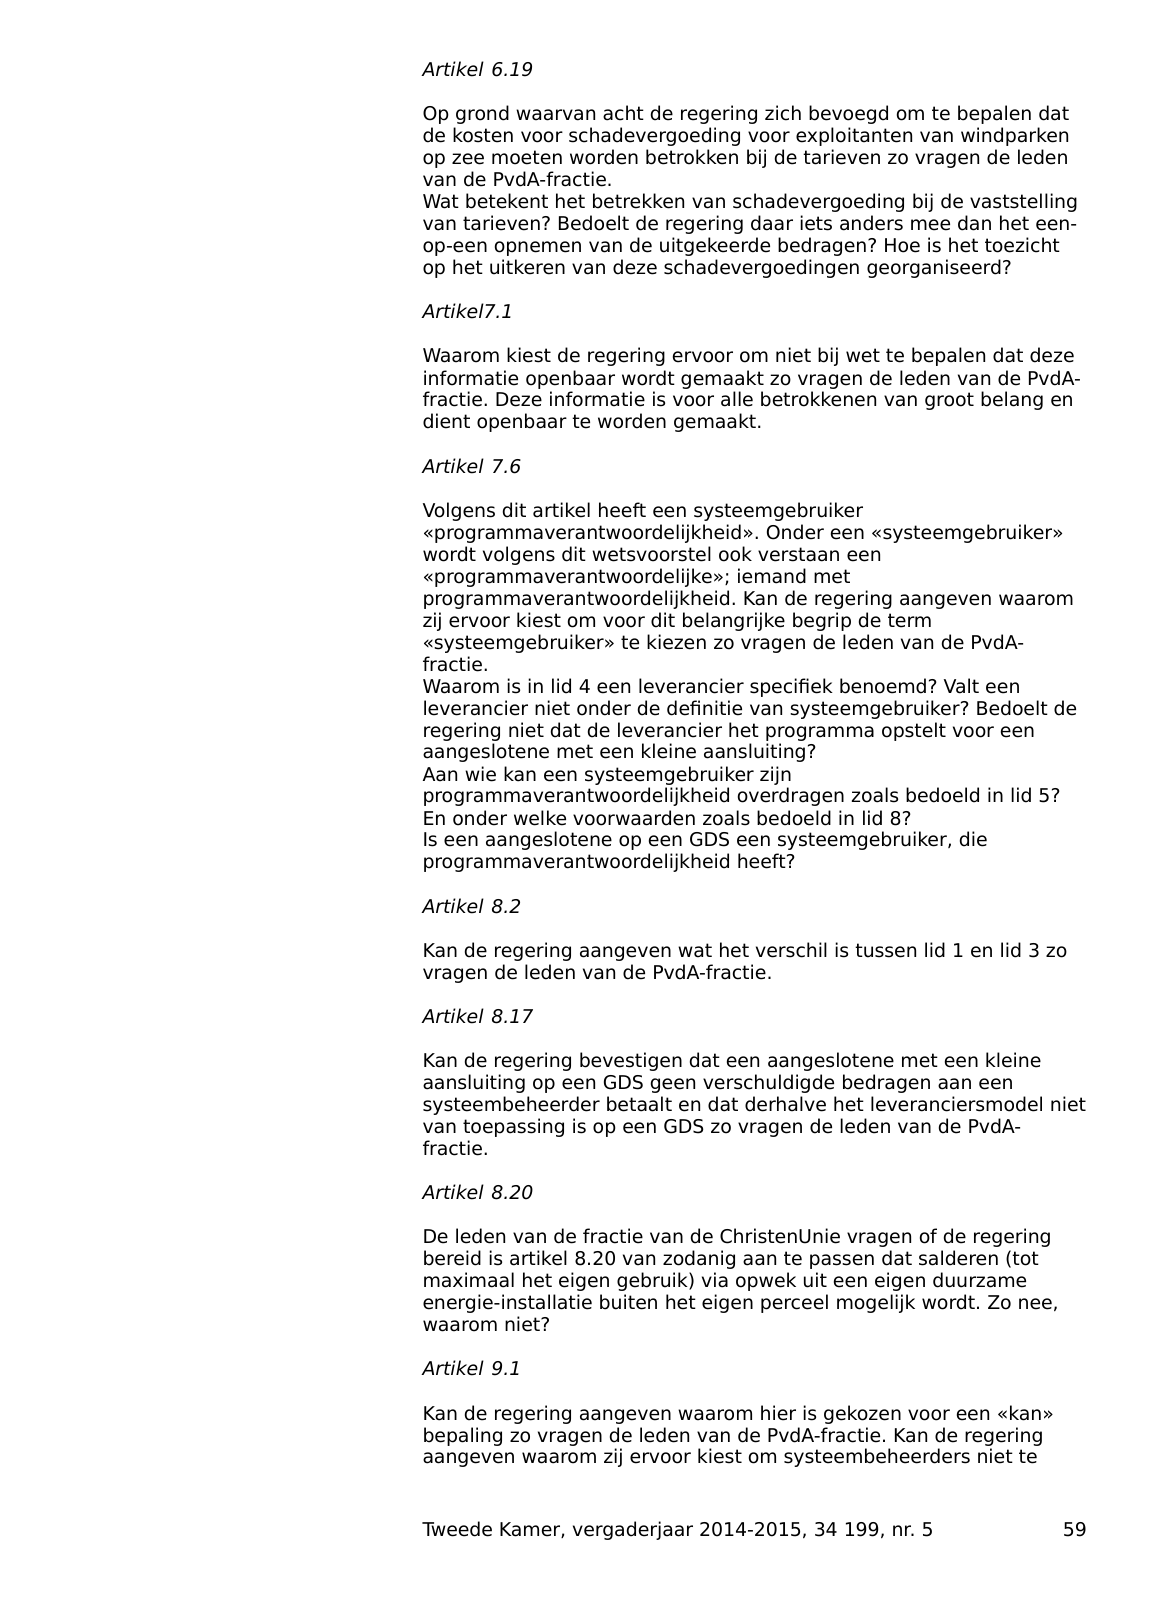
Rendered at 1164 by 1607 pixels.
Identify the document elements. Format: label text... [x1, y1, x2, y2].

text Aan wie kan een systeemgebruiker zijn programmaverantwoordelijkheid overdragen zoals bedoeld in lid 5? En onder welke voorwaarden zoals bedoeld in lid 8? [422, 763, 1087, 829]
text Wat betekent het betrekken van schadevergoeding bij de vaststelling van tarieven? Bedoelt de regering daar iets anders mee dan het een-op-een opnemen van de uitgekeerde bedragen? Hoe is het toezicht op het uitkeren van deze schadevergoedingen georganiseerd? [422, 191, 1087, 279]
subtitle Artikel 7.6 [422, 456, 1087, 477]
text Kan de regering aangeven wat het verschil is tussen lid 1 en lid 3 zo vragen de leden van de PvdA-fractie. [422, 940, 1087, 984]
text Waarom is in lid 4 een leverancier specifiek benoemd? Valt een leverancier niet onder de definitie van systeemgebruiker? Bedoelt de regering niet dat de leverancier het programma opstelt voor een aangeslotene met een kleine aansluiting? [422, 676, 1087, 763]
subtitle Artikel 8.20 [422, 1182, 1087, 1204]
text Waarom kiest de regering ervoor om niet bij wet te bepalen dat deze informatie openbaar wordt gemaakt zo vragen de leden van de PvdA-fractie. Deze informatie is voor alle betrokkenen van groot belang en dient openbaar te worden gemaakt. [422, 345, 1087, 433]
text Volgens dit artikel heeft een systeemgebruiker «programmaverantwoordelijkheid». Onder een «systeemgebruiker» wordt volgens dit wetsvoorstel ook verstaan een «programmaverantwoordelijke»; iemand met programmaverantwoordelijkheid. Kan de regering aangeven waarom zij ervoor kiest om voor dit belangrijke begrip de term «systeemgebruiker» te kiezen zo vragen de leden van de PvdA-fractie. [422, 500, 1087, 676]
text Kan de regering aangeven waarom hier is gekozen voor een «kan» bepaling zo vragen de leden van de PvdA-fractie. Kan de regering aangeven waarom zij ervoor kiest om systeembeheerders niet te [422, 1402, 1087, 1468]
subtitle Artikel 8.17 [422, 1006, 1087, 1028]
subtitle Artikel 8.2 [422, 896, 1087, 917]
subtitle Artikel 6.19 [422, 59, 1087, 81]
text De leden van de fractie van de ChristenUnie vragen of de regering bereid is artikel 8.20 van zodanig aan te passen dat salderen (tot maximaal het eigen gebruik) via opwek uit een eigen duurzame energie-installatie buiten het eigen perceel mogelijk wordt. Zo nee, waarom niet? [422, 1226, 1087, 1336]
text Kan de regering bevestigen dat een aangeslotene met een kleine aansluiting op een GDS geen verschuldigde bedragen aan een systeembeheerder betaalt en dat derhalve het leveranciersmodel niet van toepassing is op een GDS zo vragen de leden van de PvdA-fractie. [422, 1050, 1087, 1160]
text Op grond waarvan acht de regering zich bevoegd om te bepalen dat de kosten voor schadevergoeding voor exploitanten van windparken op zee moeten worden betrokken bij de tarieven zo vragen de leden van de PvdA-fractie. [422, 103, 1087, 191]
subtitle Artikel7.1 [422, 301, 1087, 323]
subtitle Artikel 9.1 [422, 1358, 1087, 1380]
text Is een aangeslotene op een GDS een systeemgebruiker, die programmaverantwoordelijkheid heeft? [422, 829, 1087, 873]
